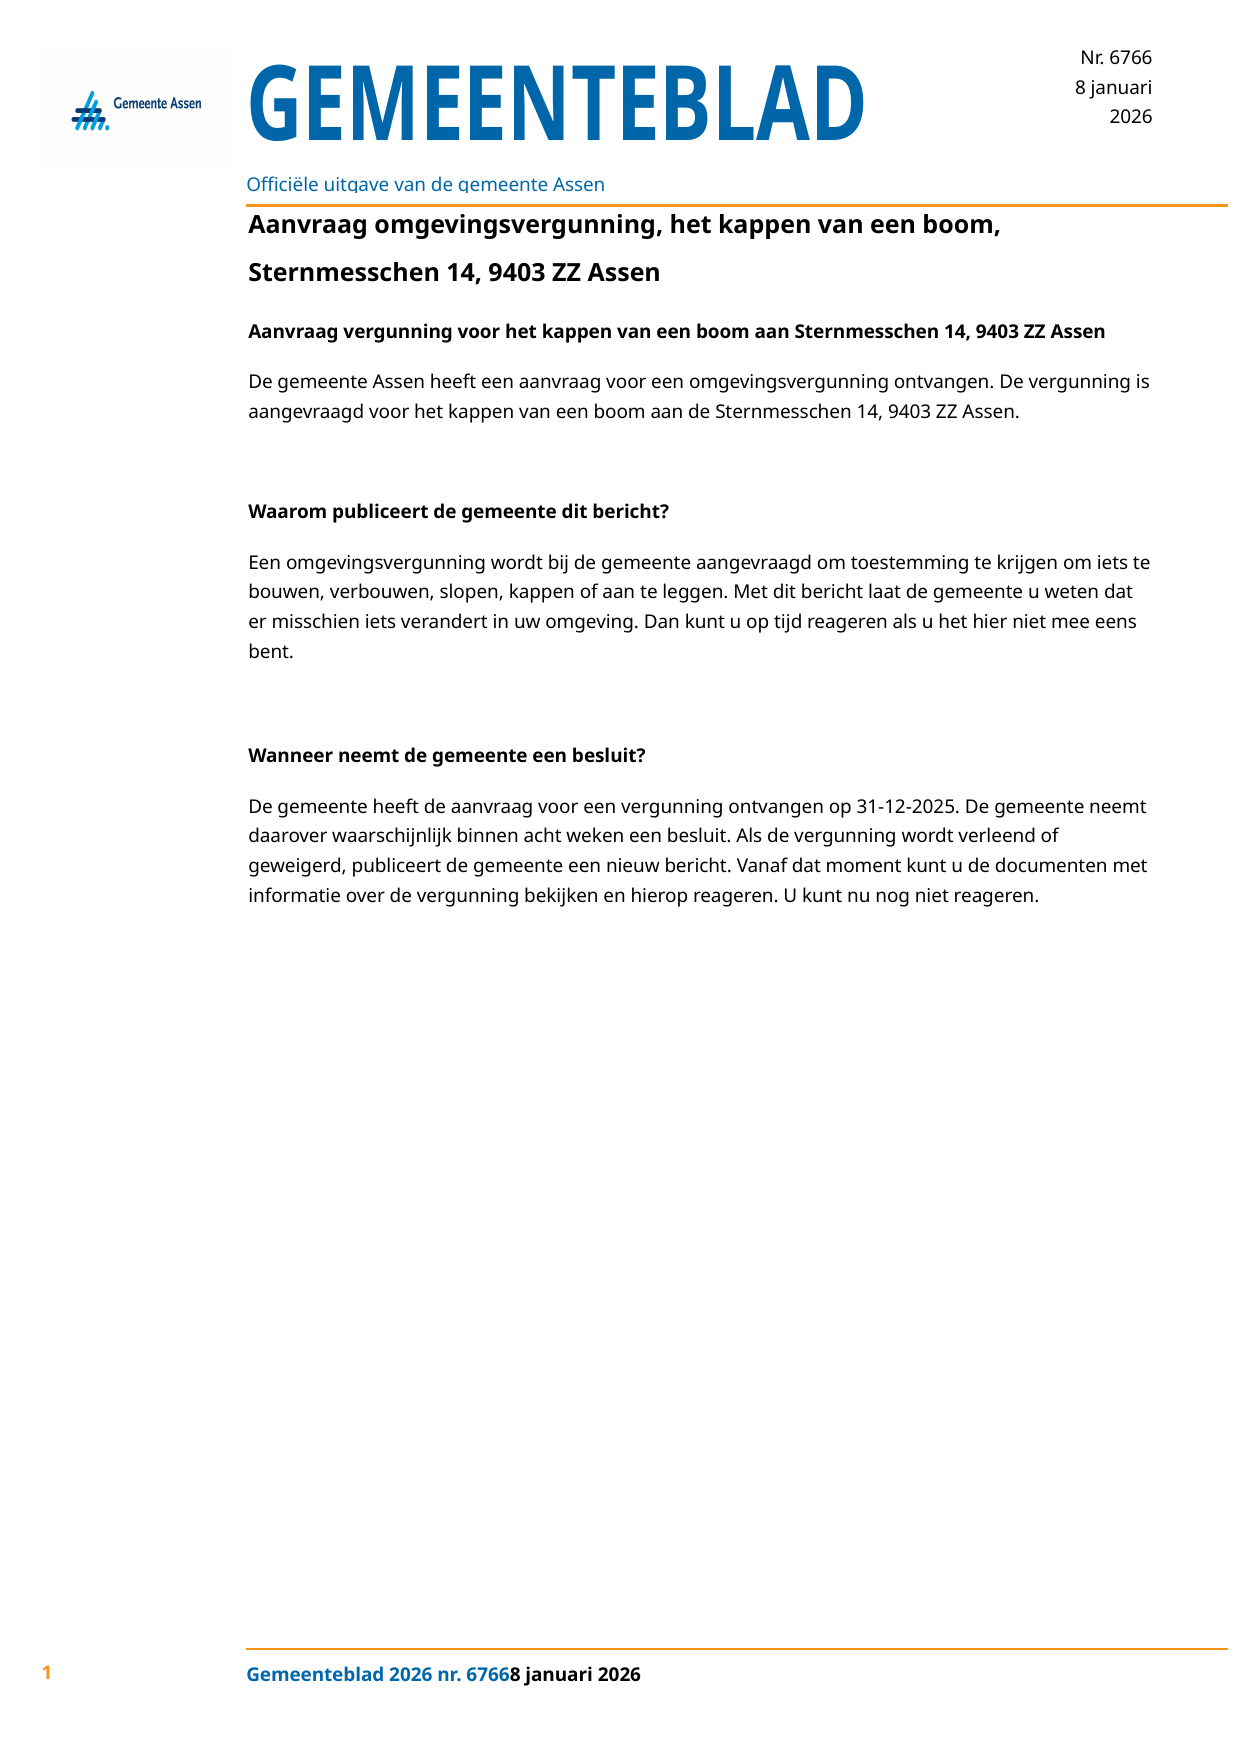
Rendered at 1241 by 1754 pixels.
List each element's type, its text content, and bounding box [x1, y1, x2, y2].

text De gemeente Assen heeft een aanvraag voor een omgevingsvergunning ontvangen. De vergunning is aangevraagd voor het kappen van een boom aan de Sternmesschen 14, 9403 ZZ Assen. [248, 368, 1152, 424]
text De gemeente heeft de aanvraag voor een vergunning ontvangen op 31-12-2025. De gemeente neemt daarover waarschijnlijk binnen acht weken een besluit. Als de vergunning wordt verleend of geweigerd, publiceert de gemeente een nieuw bericht. Vanaf dat moment kunt u de documenten met informatie over de vergunning bekijken en hierop reageren. U kunt nu nog niet reageren. [248, 793, 1152, 908]
text Aanvraag vergunning voor het kappen van een boom aan Sternmesschen 14, 9403 ZZ Assen [248, 318, 1152, 344]
text Waarom publiceert de gemeente dit bericht? [248, 499, 1152, 524]
text ﻿Wanneer neemt de gemeente een besluit? [248, 739, 1152, 768]
text Een omgevingsvergunning wordt bij de gemeente aangevraagd om toestemming te krijgen om iets te bouwen, verbouwen, slopen, kappen of aan te leggen. Met dit bericht laat de gemeente u weten dat er misschien iets verandert in uw omgeving. Dan kunt u op tijd reageren als u het hier niet mee eens bent. [248, 549, 1152, 664]
picture [41, 47, 231, 172]
text Aanvraag omgevingsvergunning, het kappen van een boom, Sternmesschen 14, 9403 ZZ Assen [248, 207, 1152, 288]
